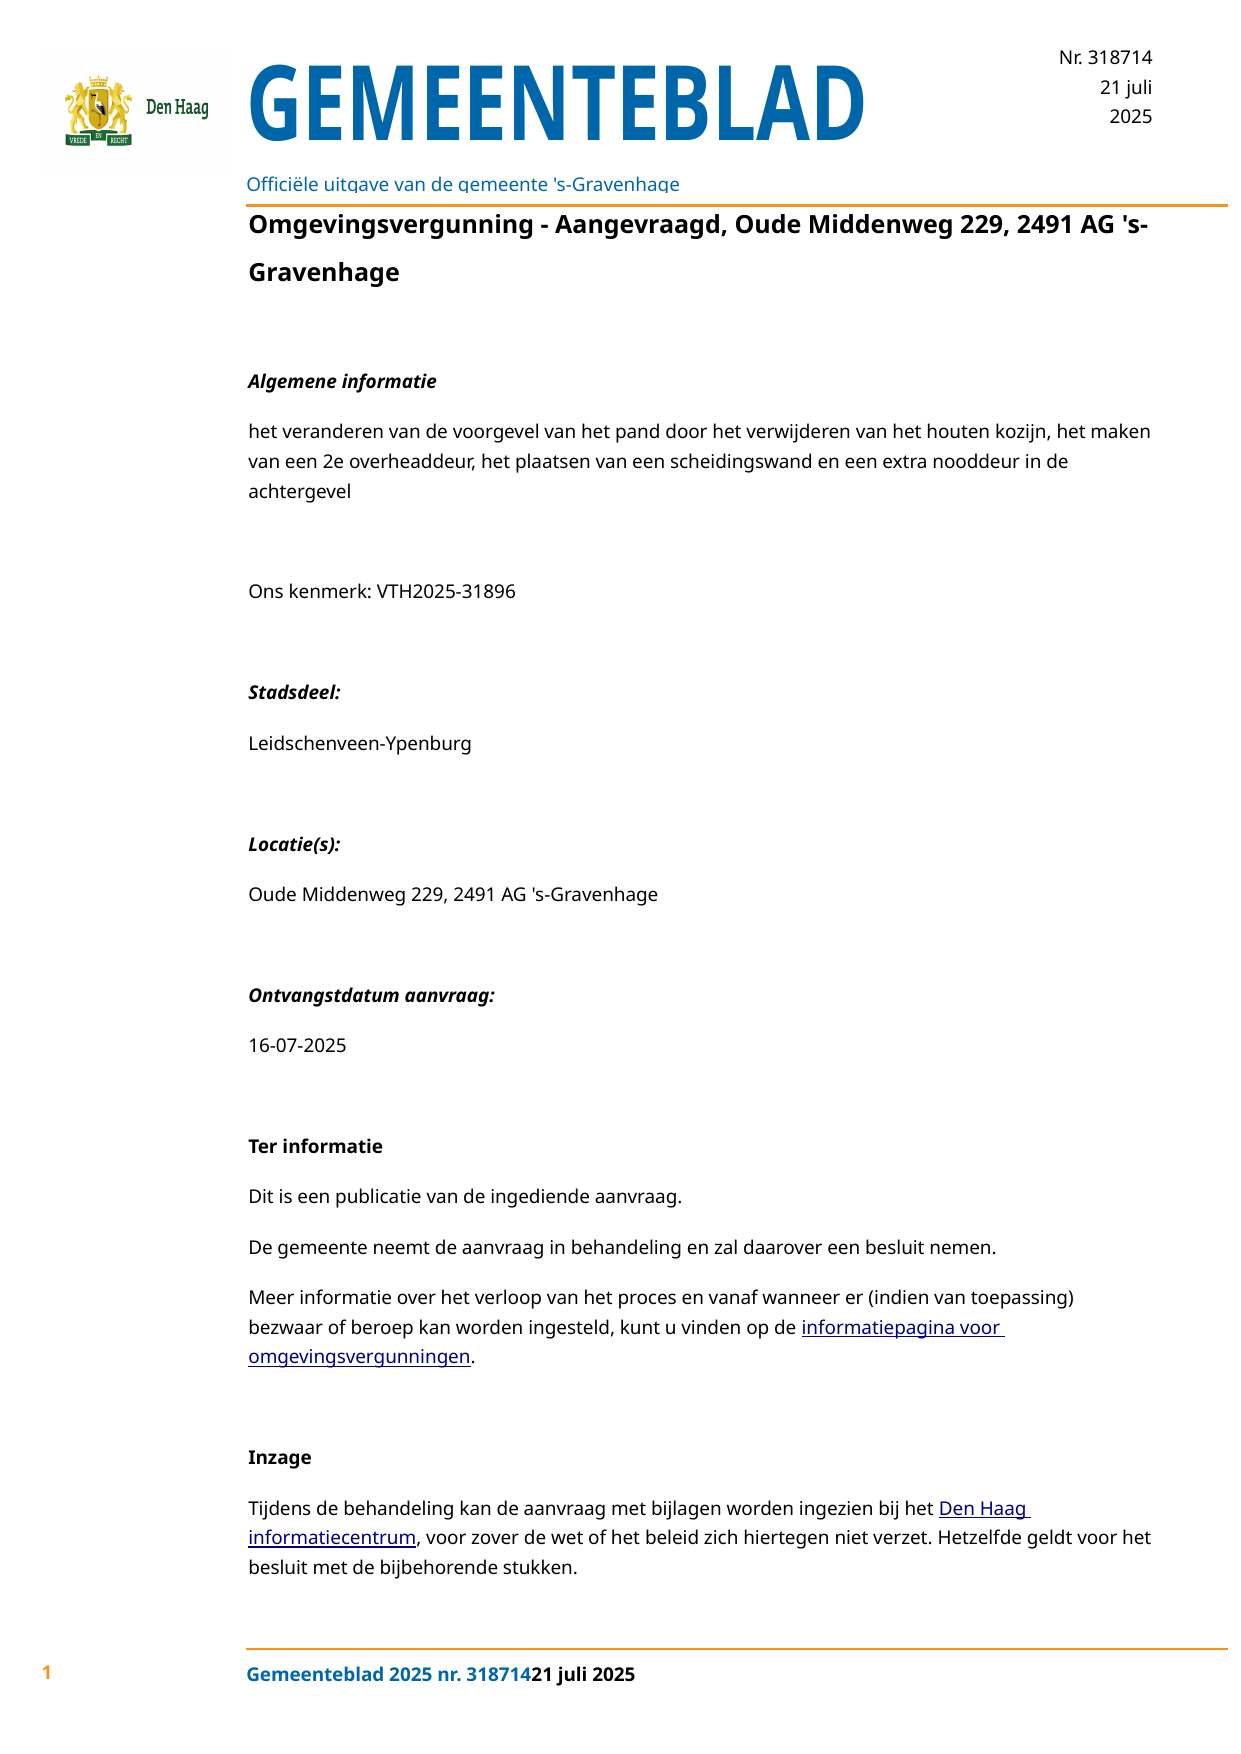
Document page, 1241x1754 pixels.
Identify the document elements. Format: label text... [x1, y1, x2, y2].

text Ontvangstdatum aanvraag: [248, 982, 1152, 1008]
text De gemeente neemt de aanvraag in behandeling en zal daarover een besluit nemen. [248, 1234, 1152, 1260]
text Dit is een publicatie van de ingediende aanvraag. [248, 1184, 1152, 1209]
text Inzage [248, 1444, 1152, 1470]
text Algemene informatie [248, 368, 1152, 394]
text 16-07-2025 [248, 1032, 1152, 1058]
text Leidschenveen-Ypenburg [248, 730, 1152, 756]
text Ons kenmerk: VTH2025-31896 [248, 579, 1152, 604]
text het veranderen van de voorgevel van het pand door het verwijderen van het houten kozijn, het maken van een 2e overheaddeur, het plaatsen van een scheidingswand en een extra nooddeur in de achtergevel [248, 419, 1152, 504]
text Oude Middenweg 229, 2491 AG 's-Gravenhage [248, 881, 1152, 907]
text Ter informatie [248, 1133, 1152, 1159]
text Tijdens de behandeling kan de aanvraag met bijlagen worden ingezien bij het Den Haag informatiecentrum, voor zover de wet of het beleid zich hiertegen niet verzet. Hetzelfde geldt voor het besluit met de bijbehorende stukken. [248, 1495, 1152, 1580]
text Stadsdeel: [248, 679, 1152, 705]
text Meer informatie over het verloop van het proces en vanaf wanneer er (indien van toepassing) bezwaar of beroep kan worden ingesteld, kunt u vinden op de informatiepagina voor omgevingsvergunningen. [248, 1284, 1152, 1369]
text Omgevingsvergunning - Aangevraagd, Oude Middenweg 229, 2491 AG 's-Gravenhage [248, 207, 1152, 288]
text Locatie(s): [248, 831, 1152, 857]
picture [41, 47, 231, 172]
